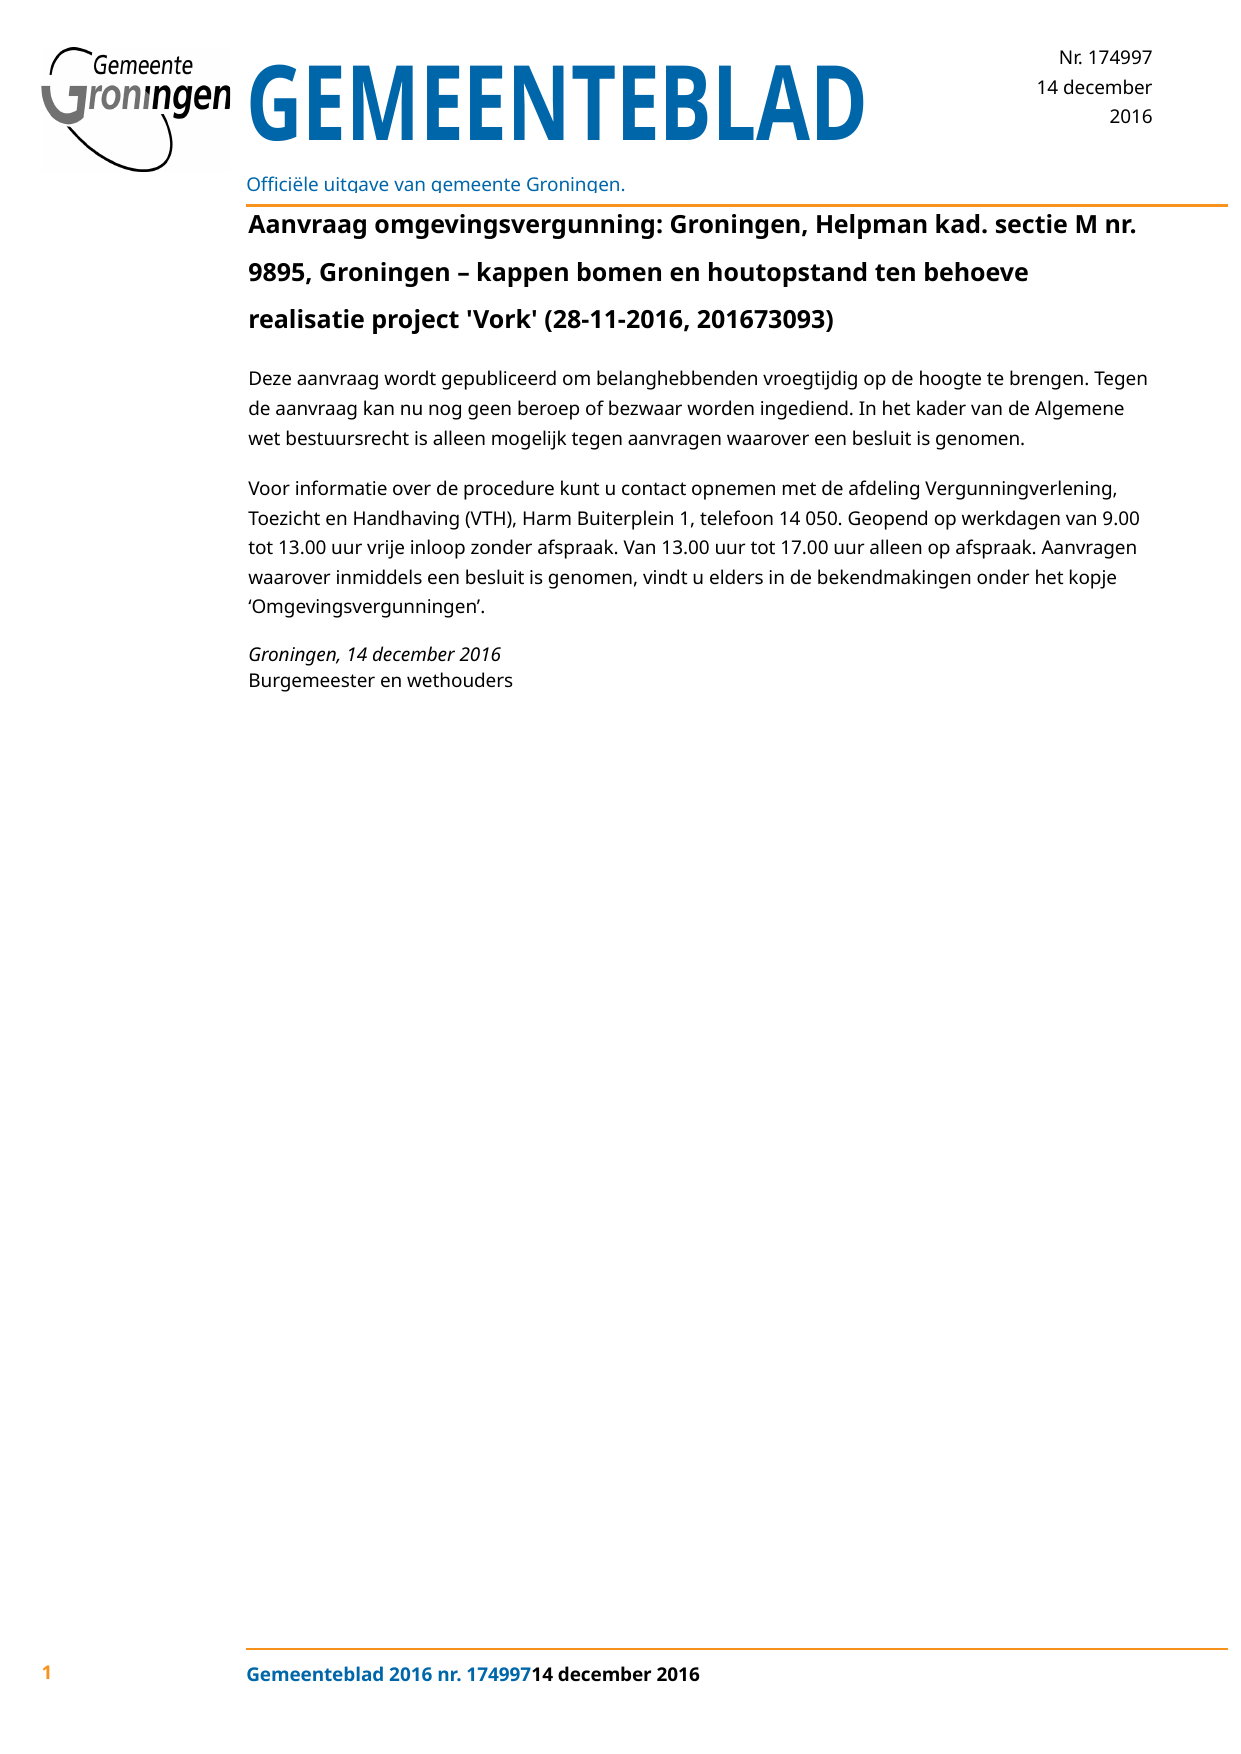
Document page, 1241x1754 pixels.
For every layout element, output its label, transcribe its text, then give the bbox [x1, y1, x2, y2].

text Deze aanvraag wordt gepubliceerd om belanghebbenden vroegtijdig op de hoogte te brengen. Tegen de aanvraag kan nu nog geen beroep of bezwaar worden ingediend. In het kader van de Algemene wet bestuursrecht is alleen mogelijk tegen aanvragen waarover een besluit is genomen. [248, 366, 1152, 450]
picture [41, 47, 231, 172]
text Aanvraag omgevingsvergunning: Groningen, Helpman kad. sectie M nr. 9895, Groningen – kappen bomen en houtopstand ten behoeve realisatie project 'Vork' (28-11-2016, 201673093) [248, 207, 1152, 336]
text Voor informatie over de procedure kunt u contact opnemen met de afdeling Vergunningverlening, Toezicht en Handhaving (VTH), Harm Buiterplein 1, telefoon 14 050. Geopend op werkdagen van 9.00 tot 13.00 uur vrije inloop zonder afspraak. Van 13.00 uur tot 17.00 uur alleen op afspraak. Aanvragen waarover inmiddels een besluit is genomen, vindt u elders in de bekendmakingen onder het kopje ‘Omgevingsvergunningen’. [248, 475, 1152, 619]
text Burgemeester en wethouders [248, 667, 1152, 693]
text Groningen, 14 december 2016 [248, 641, 1152, 667]
